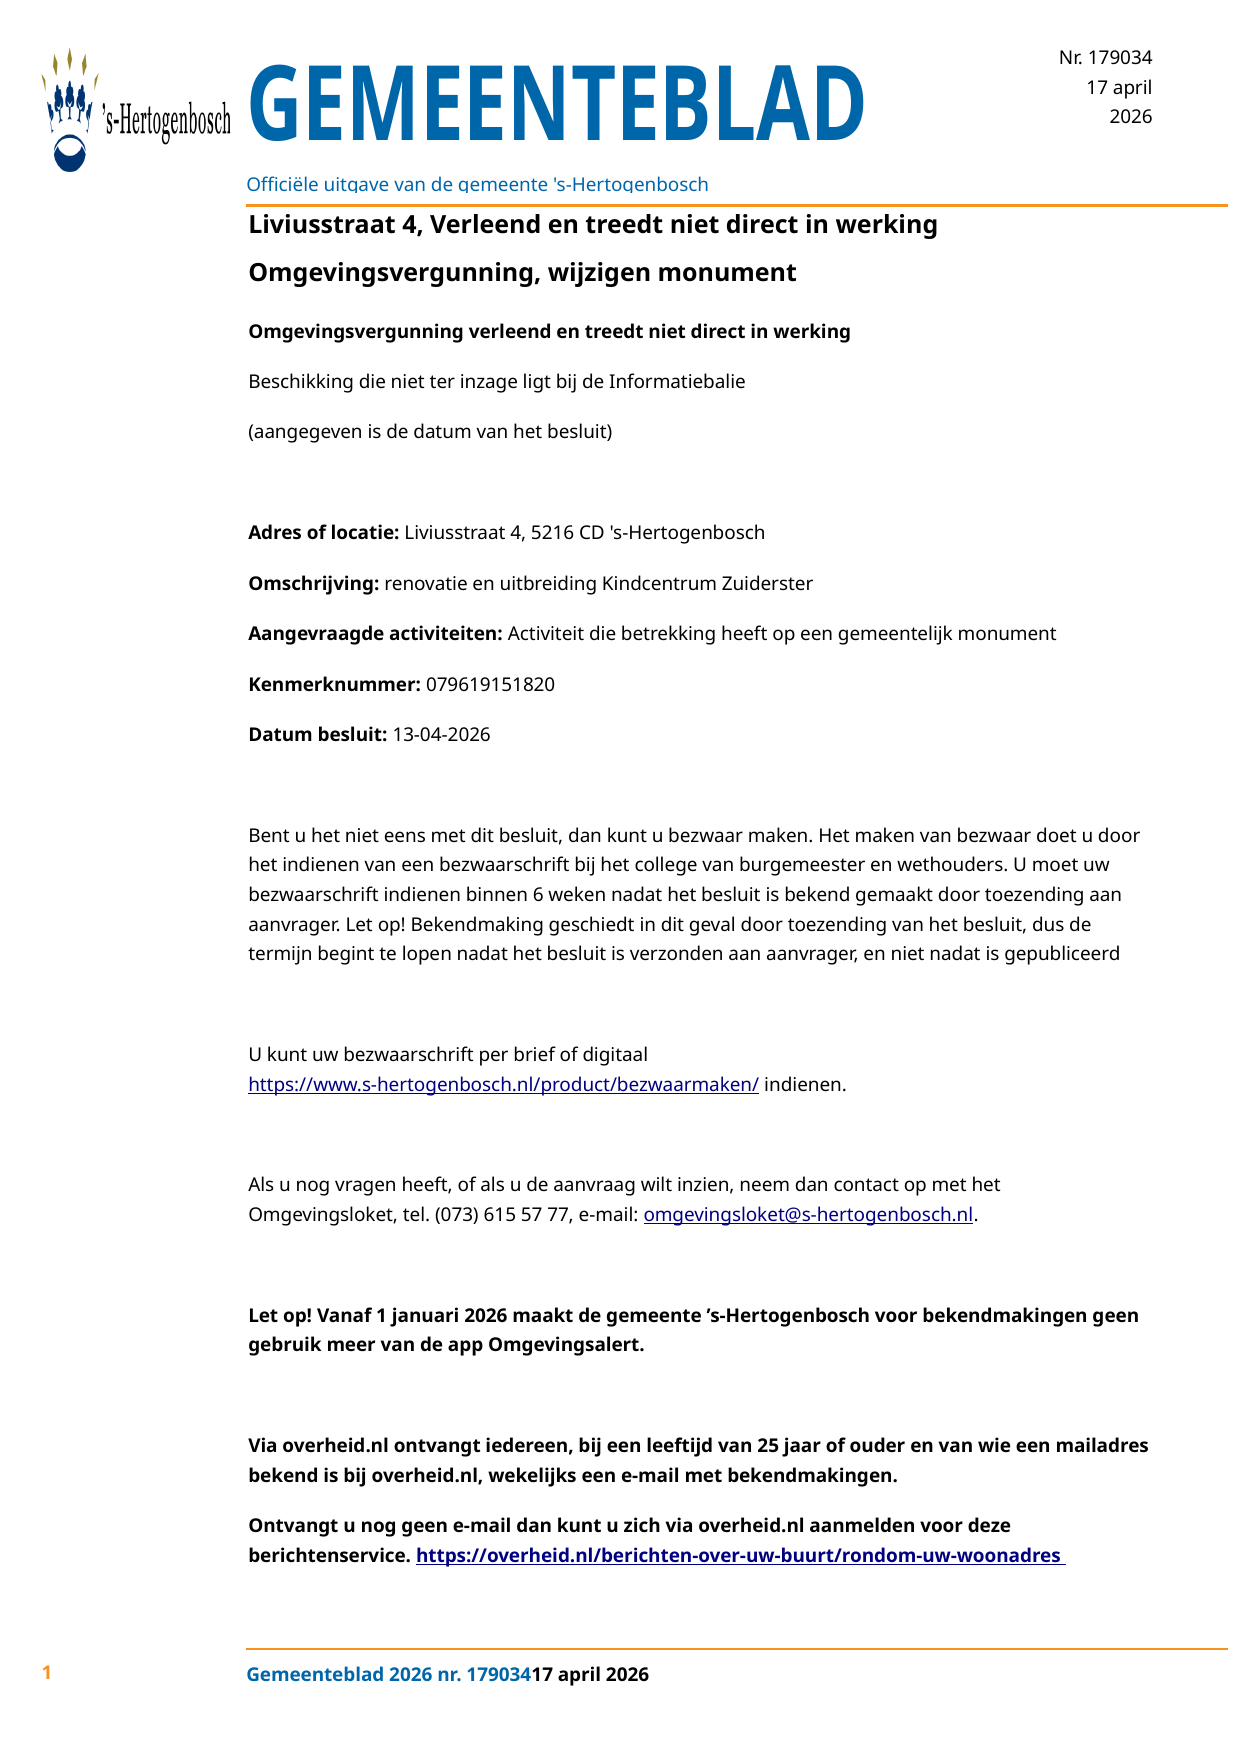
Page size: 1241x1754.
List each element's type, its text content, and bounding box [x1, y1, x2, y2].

text Als u nog vragen heeft, of als u de aanvraag wilt inzien, neem dan contact op met het Omgevingsloket, tel. (073) 615 57 77, e-mail: omgevingsloket@s-hertogenbosch.nl. [248, 1172, 1152, 1227]
text Datum besluit: 13-04-2026 [248, 721, 1152, 747]
text Let op! Vanaf 1 januari 2026 maakt de gemeente ’s-Hertogenbosch voor bekendmakingen geen gebruik meer van de app Omgevingsalert. [248, 1302, 1152, 1357]
text Via overheid.nl ontvangt iedereen, bij een leeftijd van 25 jaar of ouder en van wie een mailadres bekend is bij overheid.nl, wekelijks een e-mail met bekendmakingen. [248, 1432, 1152, 1488]
text Beschikking die niet ter inzage ligt bij de Informatiebalie [248, 368, 1152, 394]
text Omschrijving: renovatie en uitbreiding Kindcentrum Zuiderster [248, 570, 1152, 596]
text Kenmerknummer: 079619151820 [248, 671, 1152, 697]
text (aangegeven is de datum van het besluit) [248, 419, 1152, 444]
text Ontvangt u nog geen e-mail dan kunt u zich via overheid.nl aanmelden voor deze berichtenservice. https://overheid.nl/berichten-over-uw-buurt/rondom-uw-woonadres [248, 1512, 1152, 1568]
text Omgevingsvergunning verleend en treedt niet direct in werking [248, 318, 1152, 344]
text Aangevraagde activiteiten: Activiteit die betrekking heeft op een gemeentelijk monument [248, 620, 1152, 646]
text Liviusstraat 4, Verleend en treedt niet direct in werking Omgevingsvergunning, wijzigen monument [248, 207, 1152, 288]
text U kunt uw bezwaarschrift per brief of digitaal https://www.s-hertogenbosch.nl/product/bezwaarmaken/ indienen. [248, 1041, 1152, 1097]
text Adres of locatie: Liviusstraat 4, 5216 CD 's-Hertogenbosch [248, 519, 1152, 545]
text Bent u het niet eens met dit besluit, dan kunt u bezwaar maken. Het maken van bezwaar doet u door het indienen van een bezwaarschrift bij het college van burgemeester en wethouders. U moet uw bezwaarschrift indienen binnen 6 weken nadat het besluit is bekend gemaakt door toezending aan aanvrager. Let op! Bekendmaking geschiedt in dit geval door toezending van het besluit, dus de termijn begint te lopen nadat het besluit is verzonden aan aanvrager, en niet nadat is gepubliceerd [248, 822, 1152, 966]
picture [41, 47, 231, 172]
